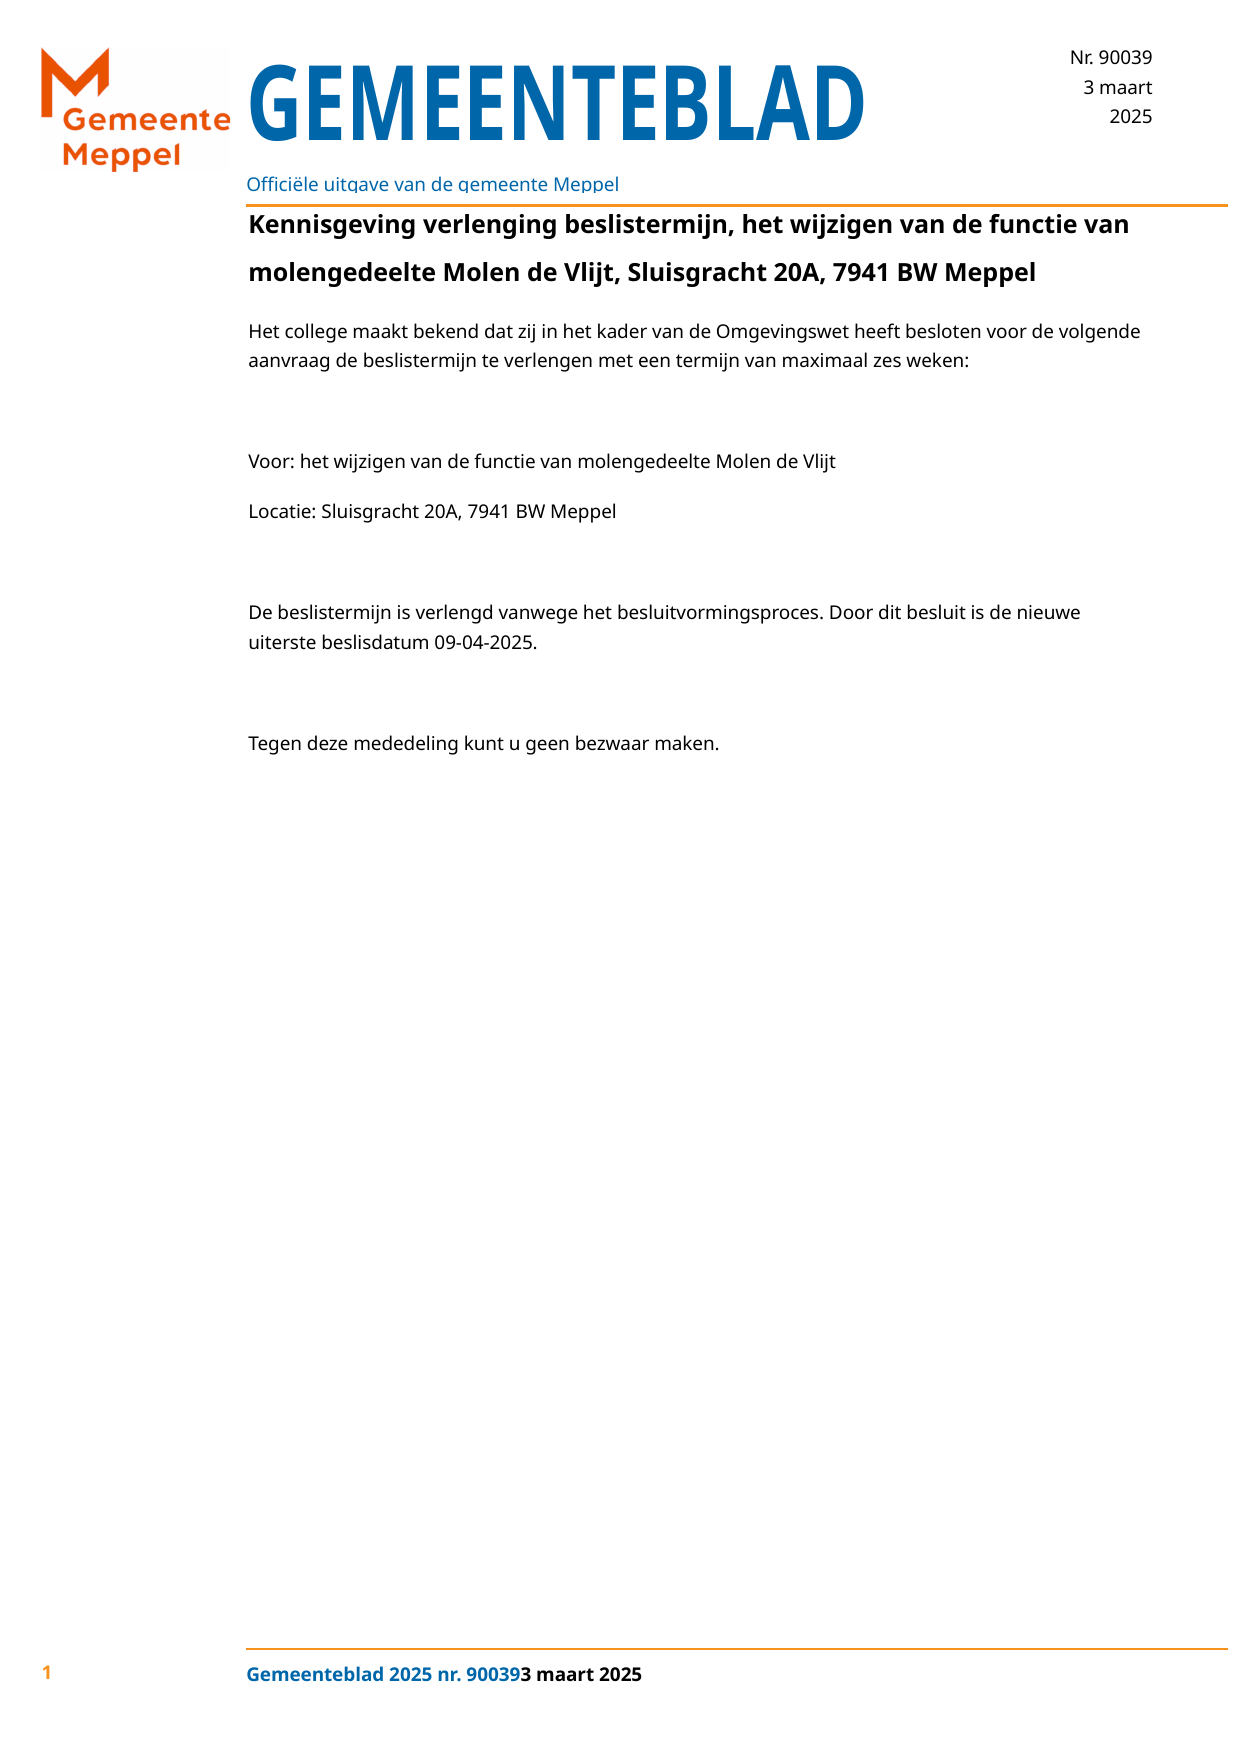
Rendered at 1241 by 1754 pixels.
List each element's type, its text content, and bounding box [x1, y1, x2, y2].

text Voor: het wijzigen van de functie van molengedeelte Molen de Vlijt [248, 448, 1152, 474]
text Locatie: Sluisgracht 20A, 7941 BW Meppel [248, 499, 1152, 524]
text Kennisgeving verlenging beslistermijn, het wijzigen van de functie van molengedeelte Molen de Vlijt, Sluisgracht 20A, 7941 BW Meppel [248, 207, 1152, 288]
text De beslistermijn is verlengd vanwege het besluitvormingsproces. Door dit besluit is de nieuwe uiterste beslisdatum 09-04-2025. [248, 599, 1152, 655]
picture [41, 47, 231, 172]
text Tegen deze mededeling kunt u geen bezwaar maken. [248, 730, 1152, 756]
text Het college maakt bekend dat zij in het kader van de Omgevingswet heeft besloten voor de volgende aanvraag de beslistermijn te verlengen met een termijn van maximaal zes weken: [248, 318, 1152, 373]
